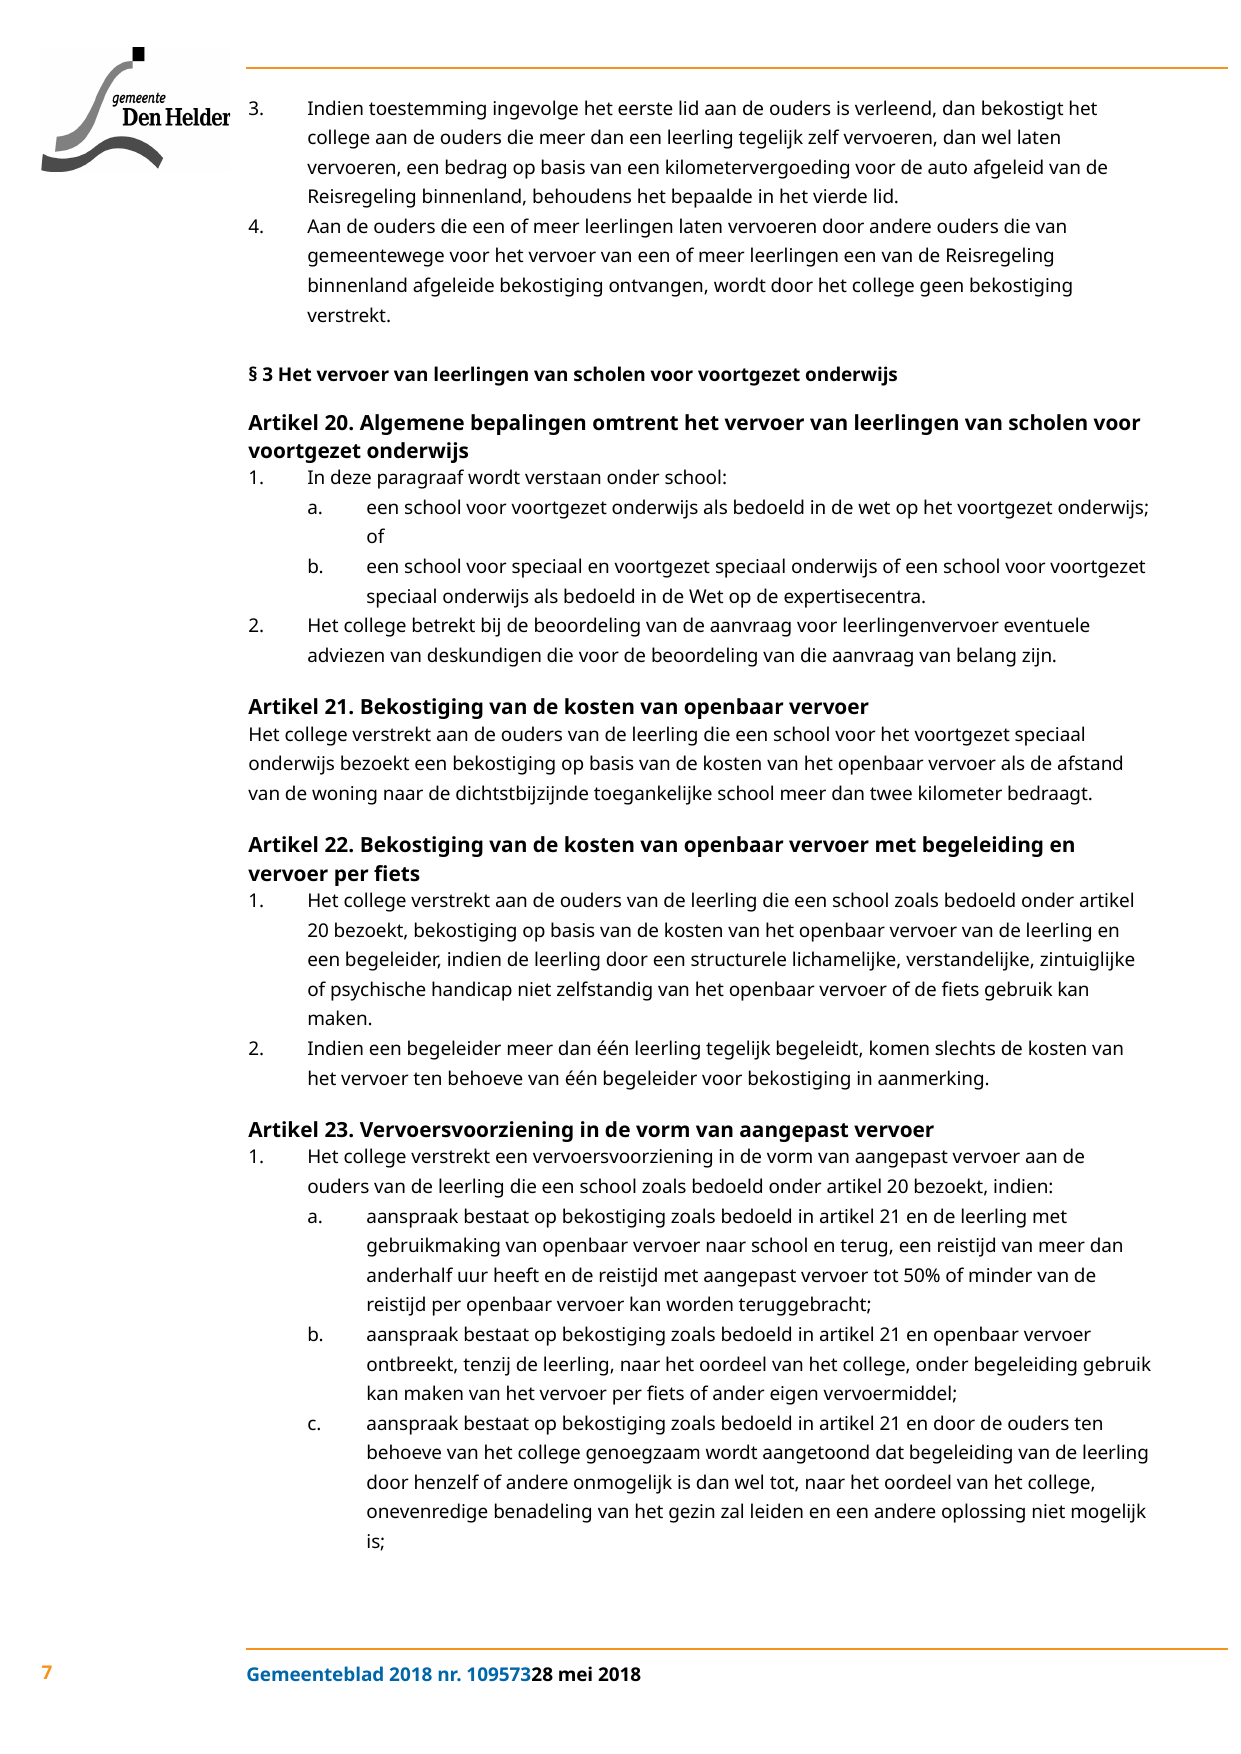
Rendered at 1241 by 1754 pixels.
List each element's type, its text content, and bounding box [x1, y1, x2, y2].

text Artikel 23. Vervoersvoorziening in de vorm van aangepast vervoer [248, 1115, 1152, 1144]
list aanspraak bestaat op bekostiging zoals bedoeld in artikel 21 en de leerling met gebruikmaking van openbaar vervoer naar school en terug, een reistijd van meer dan anderhalf uur heeft en de reistijd met aangepast vervoer tot 50% of minder van de reistijd per openbaar vervoer kan worden teruggebracht; [307, 1203, 1152, 1317]
list Het college verstrekt aan de ouders van de leerling die een school zoals bedoeld onder artikel 20 bezoekt, bekostiging op basis van de kosten van het openbaar vervoer van de leerling en een begeleider, indien de leerling door een structurele lichamelijke, verstandelijke, zintuiglijke of psychische handicap niet zelfstandig van het openbaar vervoer of de fiets gebruik kan maken. [248, 887, 1152, 1031]
list aanspraak bestaat op bekostiging zoals bedoeld in artikel 21 en door de ouders ten behoeve van het college genoegzaam wordt aangetoond dat begeleiding van de leerling door henzelf of andere onmogelijk is dan wel tot, naar het oordeel van het college, onevenredige benadeling van het gezin zal leiden en een andere oplossing niet mogelijk is; [307, 1410, 1152, 1554]
list In deze paragraaf wordt verstaan onder school: [248, 464, 1152, 490]
list een school voor speciaal en voortgezet speciaal onderwijs of een school voor voortgezet speciaal onderwijs als bedoeld in de Wet op de expertisecentra. [307, 553, 1152, 608]
text Artikel 21. Bekostiging van de kosten van openbaar vervoer [248, 692, 1152, 721]
text Het college verstrekt aan de ouders van de leerling die een school voor het voortgezet speciaal onderwijs bezoekt een bekostiging op basis van de kosten van het openbaar vervoer als de afstand van de woning naar de dichtstbijzijnde toegankelijke school meer dan twee kilometer bedraagt. [248, 721, 1152, 806]
list Het college verstrekt een vervoersvoorziening in de vorm van aangepast vervoer aan de ouders van de leerling die een school zoals bedoeld onder artikel 20 bezoekt, indien: [248, 1144, 1152, 1199]
list Indien toestemming ingevolge het eerste lid aan de ouders is verleend, dan bekostigt het college aan de ouders die meer dan een leerling tegelijk zelf vervoeren, dan wel laten vervoeren, een bedrag op basis van een kilometervergoeding voor de auto afgeleid van de Reisregeling binnenland, behoudens het bepaalde in het vierde lid. [248, 95, 1152, 209]
text Artikel 22. Bekostiging van de kosten van openbaar vervoer met begeleiding en vervoer per fiets [248, 830, 1152, 887]
list Het college betrekt bij de beoordeling van de aanvraag voor leerlingenvervoer eventuele adviezen van deskundigen die voor de beoordeling van die aanvraag van belang zijn. [248, 612, 1152, 668]
list Aan de ouders die een of meer leerlingen laten vervoeren door andere ouders die van gemeentewege voor het vervoer van een of meer leerlingen een van de Reisregeling binnenland afgeleide bekostiging ontvangen, wordt door het college geen bekostiging verstrekt. [248, 213, 1152, 328]
text § 3 Het vervoer van leerlingen van scholen voor voortgezet onderwijs [248, 361, 1152, 387]
list een school voor voortgezet onderwijs als bedoeld in de wet op het voortgezet onderwijs; of [307, 494, 1152, 549]
list aanspraak bestaat op bekostiging zoals bedoeld in artikel 21 en openbaar vervoer ontbreekt, tenzij de leerling, naar het oordeel van het college, onder begeleiding gebruik kan maken van het vervoer per fiets of ander eigen vervoermiddel; [307, 1321, 1152, 1406]
picture [41, 47, 231, 172]
text Artikel 20. Algemene bepalingen omtrent het vervoer van leerlingen van scholen voor voortgezet onderwijs [248, 408, 1152, 464]
list Indien een begeleider meer dan één leerling tegelijk begeleidt, komen slechts de kosten van het vervoer ten behoeve van één begeleider voor bekostiging in aanmerking. [248, 1035, 1152, 1091]
